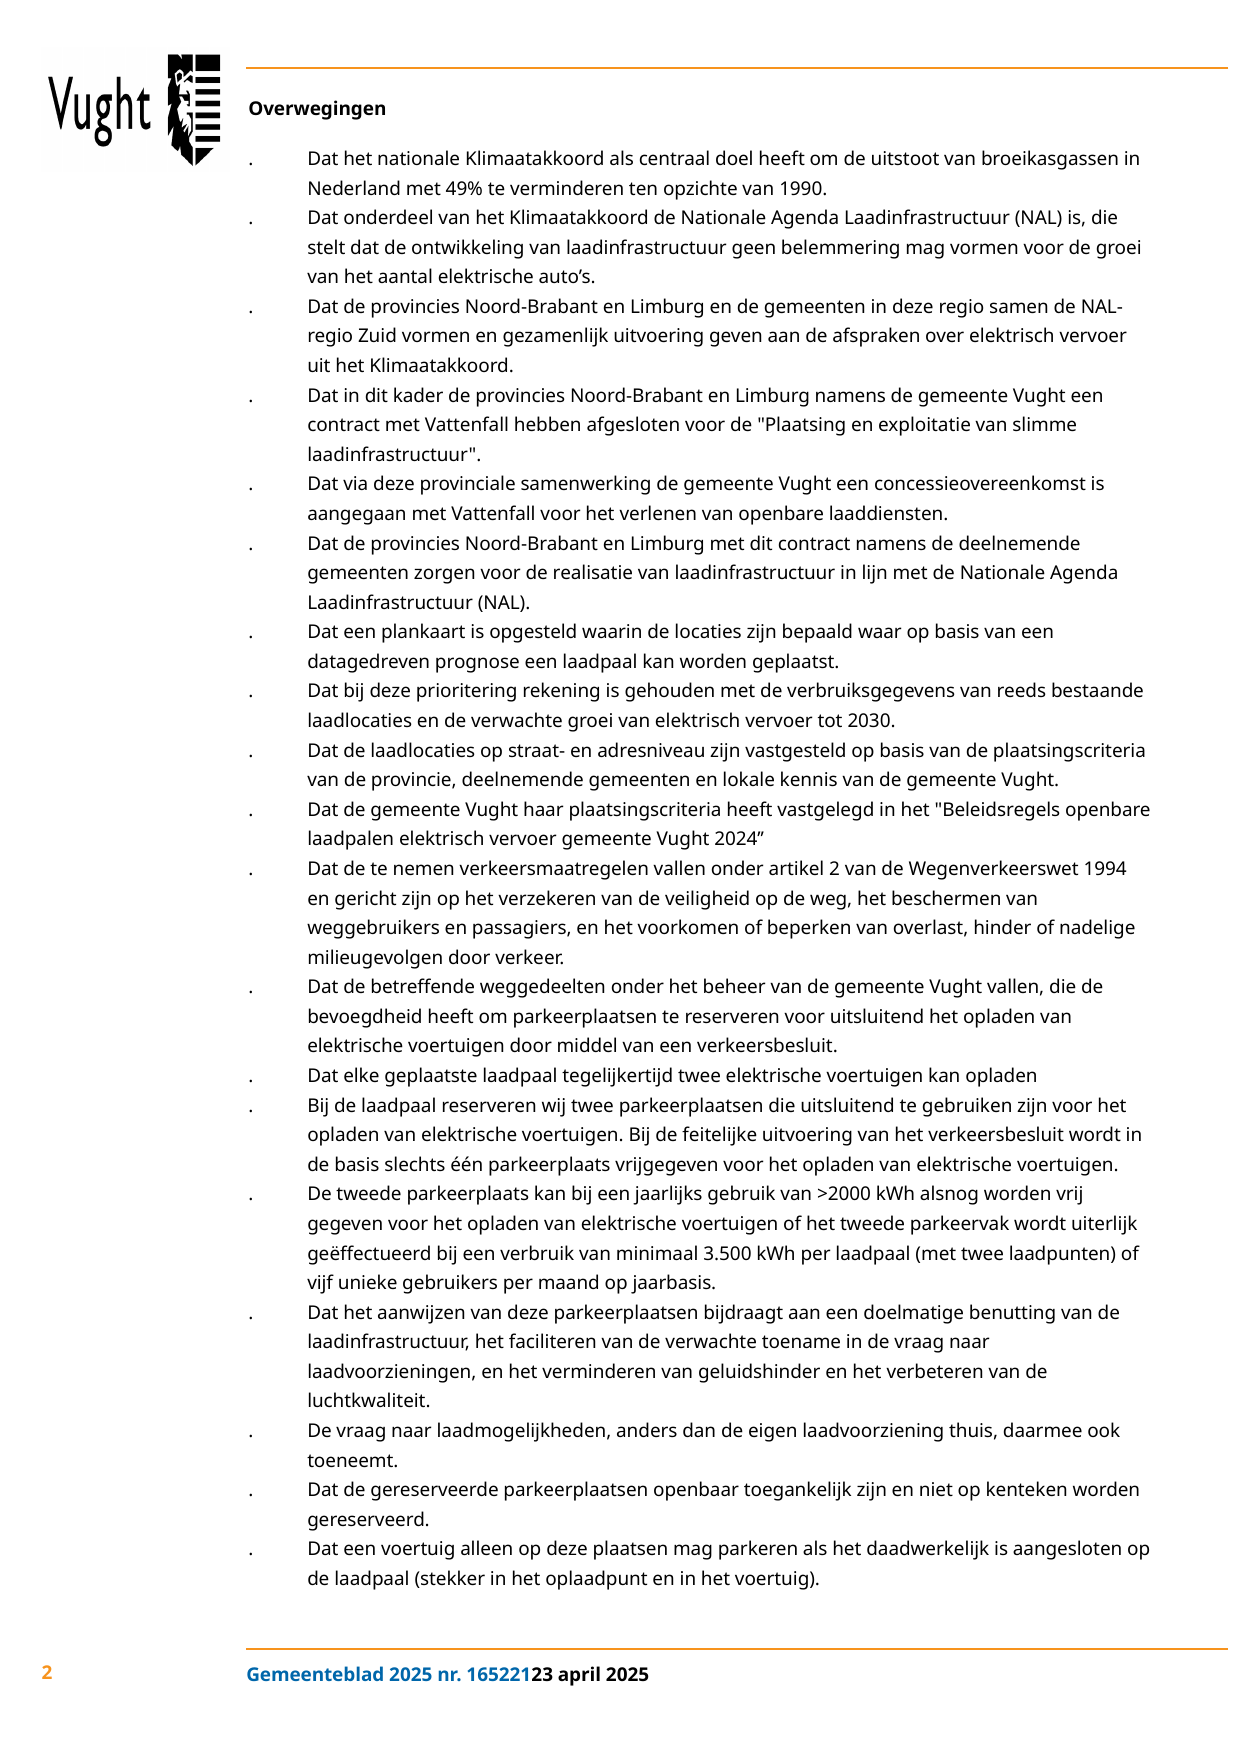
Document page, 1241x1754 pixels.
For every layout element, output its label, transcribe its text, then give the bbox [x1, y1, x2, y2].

text Overwegingen [248, 95, 1152, 121]
list De tweede parkeerplaats kan bij een jaarlijks gebruik van >2000 kWh alsnog worden vrij gegeven voor het opladen van elektrische voertuigen of het tweede parkeervak wordt uiterlijk geëffectueerd bij een verbruik van minimaal 3.500 kWh per laadpaal (met twee laadpunten) of vijf unieke gebruikers per maand op jaarbasis. [248, 1181, 1152, 1295]
list Dat elke geplaatste laadpaal tegelijkertijd twee elektrische voertuigen kan opladen [248, 1062, 1152, 1088]
list Dat het aanwijzen van deze parkeerplaatsen bijdraagt aan een doelmatige benutting van de laadinfrastructuur, het faciliteren van de verwachte toename in de vraag naar laadvoorzieningen, en het verminderen van geluidshinder en het verbeteren van de luchtkwaliteit. [248, 1299, 1152, 1413]
list Dat de gereserveerde parkeerplaatsen openbaar toegankelijk zijn en niet op kenteken worden gereserveerd. [248, 1476, 1152, 1532]
list Dat de te nemen verkeersmaatregelen vallen onder artikel 2 van de Wegenverkeerswet 1994 en gericht zijn op het verzekeren van de veiligheid op de weg, het beschermen van weggebruikers en passagiers, en het voorkomen of beperken van overlast, hinder of nadelige milieugevolgen door verkeer. [248, 855, 1152, 970]
list Dat onderdeel van het Klimaatakkoord de Nationale Agenda Laadinfrastructuur (NAL) is, die stelt dat de ontwikkeling van laadinfrastructuur geen belemmering mag vormen voor de groei van het aantal elektrische auto’s. [248, 204, 1152, 289]
list Dat via deze provinciale samenwerking de gemeente Vught een concessieovereenkomst is aangegaan met Vattenfall voor het verlenen van openbare laaddiensten. [248, 471, 1152, 526]
list Dat de provincies Noord-Brabant en Limburg met dit contract namens de deelnemende gemeenten zorgen voor de realisatie van laadinfrastructuur in lijn met de Nationale Agenda Laadinfrastructuur (NAL). [248, 530, 1152, 615]
list Dat het nationale Klimaatakkoord als centraal doel heeft om de uitstoot van broeikasgassen in Nederland met 49% te verminderen ten opzichte van 1990. [248, 145, 1152, 201]
list Dat de laadlocaties op straat- en adresniveau zijn vastgesteld op basis van de plaatsingscriteria van de provincie, deelnemende gemeenten en lokale kennis van de gemeente Vught. [248, 737, 1152, 792]
list Dat de gemeente Vught haar plaatsingscriteria heeft vastgelegd in het "Beleidsregels openbare laadpalen elektrisch vervoer gemeente Vught 2024’’ [248, 796, 1152, 851]
list Dat een voertuig alleen op deze plaatsen mag parkeren als het daadwerkelijk is aangesloten op de laadpaal (stekker in het oplaadpunt en in het voertuig). [248, 1536, 1152, 1591]
picture [41, 47, 231, 172]
list Dat de betreffende weggedeelten onder het beheer van de gemeente Vught vallen, die de bevoegdheid heeft om parkeerplaatsen te reserveren voor uitsluitend het opladen van elektrische voertuigen door middel van een verkeersbesluit. [248, 973, 1152, 1058]
list De vraag naar laadmogelijkheden, anders dan de eigen laadvoorziening thuis, daarmee ook toeneemt. [248, 1417, 1152, 1473]
list Dat bij deze prioritering rekening is gehouden met de verbruiksgegevens van reeds bestaande laadlocaties en de verwachte groei van elektrisch vervoer tot 2030. [248, 678, 1152, 733]
list Dat een plankaart is opgesteld waarin de locaties zijn bepaald waar op basis van een datagedreven prognose een laadpaal kan worden geplaatst. [248, 618, 1152, 674]
list Dat in dit kader de provincies Noord-Brabant en Limburg namens de gemeente Vught een contract met Vattenfall hebben afgesloten voor de "Plaatsing en exploitatie van slimme laadinfrastructuur". [248, 382, 1152, 467]
list Bij de laadpaal reserveren wij twee parkeerplaatsen die uitsluitend te gebruiken zijn voor het opladen van elektrische voertuigen. Bij de feitelijke uitvoering van het verkeersbesluit wordt in de basis slechts één parkeerplaats vrijgegeven voor het opladen van elektrische voertuigen. [248, 1092, 1152, 1177]
list Dat de provincies Noord-Brabant en Limburg en de gemeenten in deze regio samen de NAL-regio Zuid vormen en gezamenlijk uitvoering geven aan de afspraken over elektrisch vervoer uit het Klimaatakkoord. [248, 293, 1152, 378]
